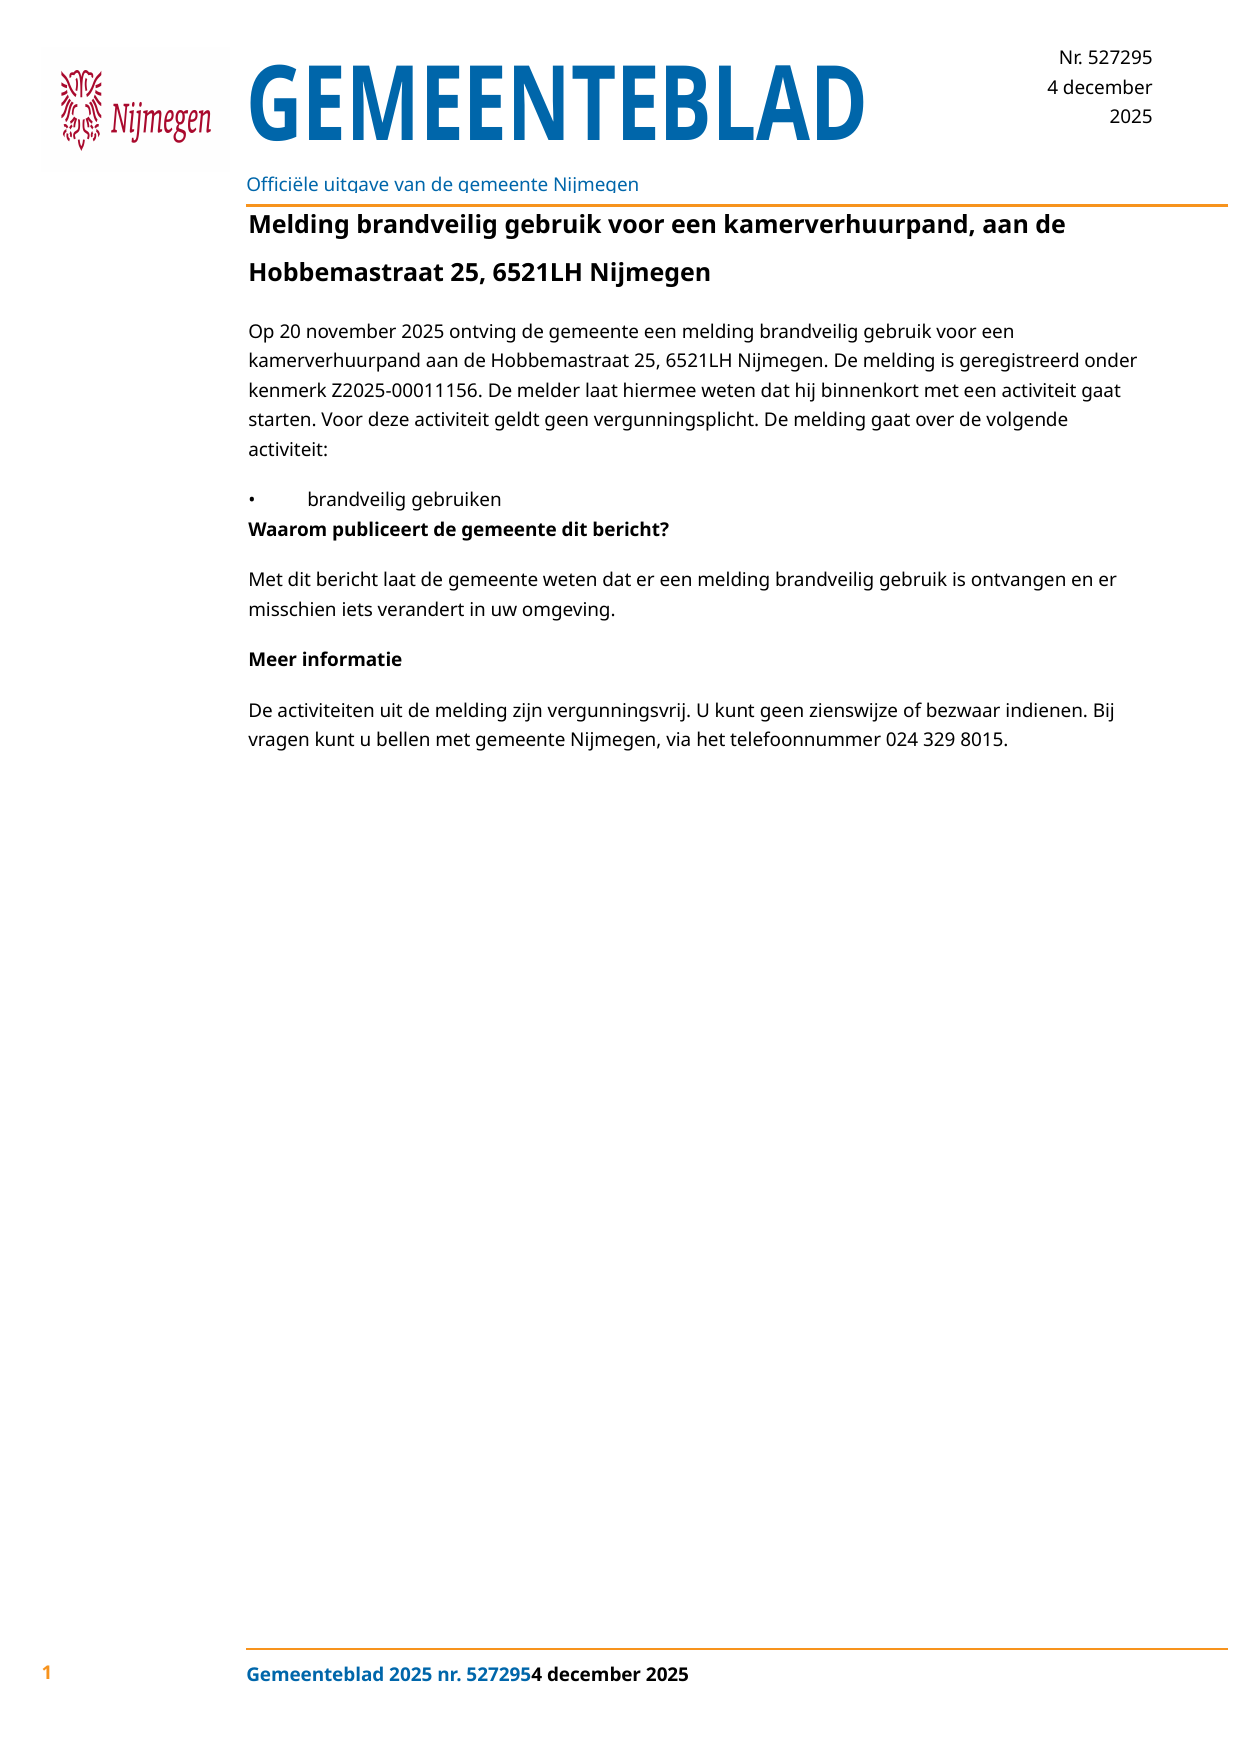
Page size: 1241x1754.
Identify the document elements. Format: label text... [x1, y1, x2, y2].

text Melding brandveilig gebruik voor een kamerverhuurpand, aan de Hobbemastraat 25, 6521LH Nijmegen [248, 207, 1152, 288]
list brandveilig gebruiken [248, 487, 1152, 512]
text Met dit bericht laat de gemeente weten dat er een melding brandveilig gebruik is ontvangen en er misschien iets verandert in uw omgeving. [248, 567, 1152, 622]
text Waarom publiceert de gemeente dit bericht? [248, 516, 1152, 542]
text De activiteiten uit de melding zijn vergunningsvrij. U kunt geen zienswijze of bezwaar indienen. Bij vragen kunt u bellen met gemeente Nijmegen, via het telefoonnummer 024 329 8015. [248, 697, 1152, 752]
text Op 20 november 2025 ontving de gemeente een melding brandveilig gebruik voor een kamerverhuurpand aan de Hobbemastraat 25, 6521LH Nijmegen. De melding is geregistreerd onder kenmerk Z2025-00011156. De melder laat hiermee weten dat hij binnenkort met een activiteit gaat starten. Voor deze activiteit geldt geen vergunningsplicht. De melding gaat over de volgende activiteit: [248, 318, 1152, 462]
text Meer informatie [248, 647, 1152, 672]
picture [41, 47, 231, 172]
